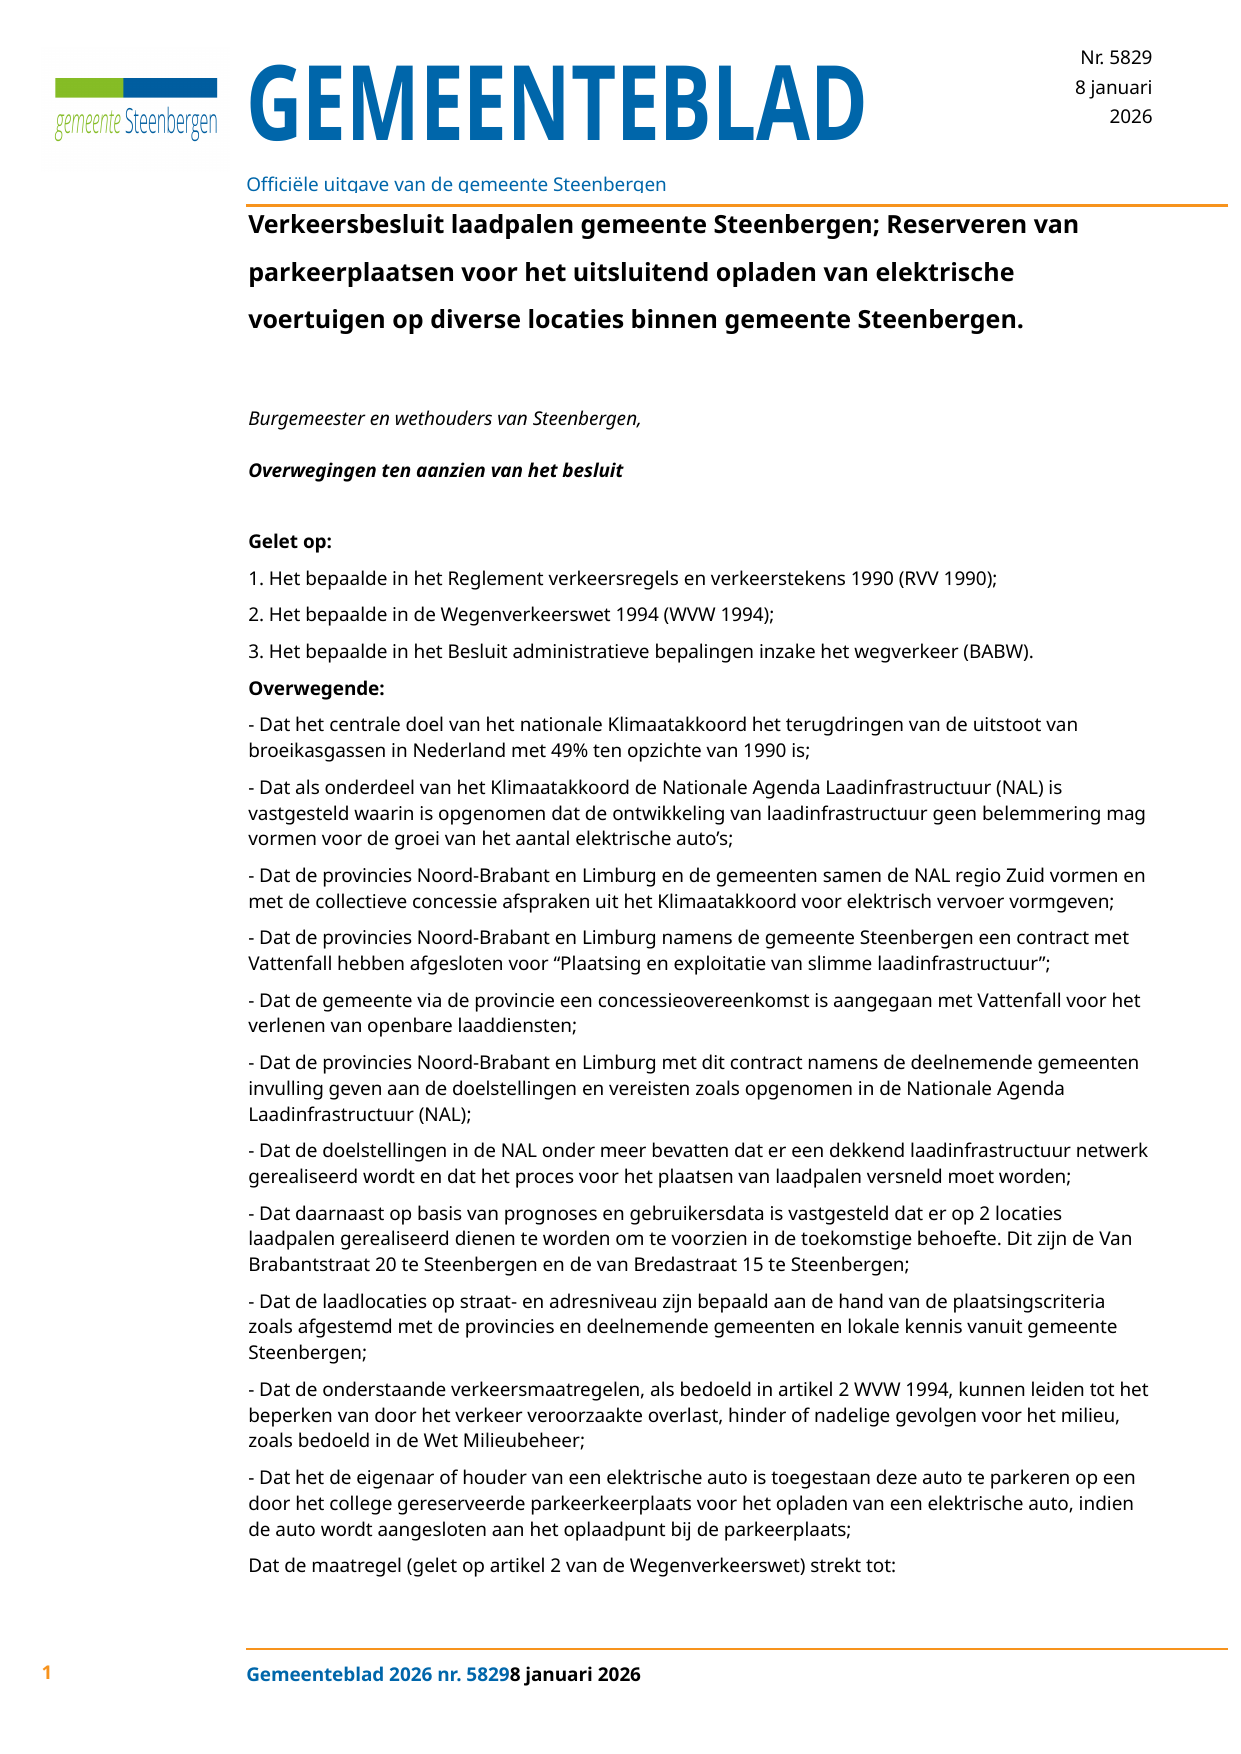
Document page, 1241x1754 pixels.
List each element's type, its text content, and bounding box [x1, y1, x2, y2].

text - Dat de provincies Noord-Brabant en Limburg en de gemeenten samen de NAL regio Zuid vormen en met de collectieve concessie afspraken uit het Klimaatakkoord voor elektrisch vervoer vormgeven; [248, 862, 1152, 914]
text - Dat daarnaast op basis van prognoses en gebruikersdata is vastgesteld dat er op 2 locaties laadpalen gerealiseerd dienen te worden om te voorzien in de toekomstige behoefte. Dit zijn de Van Brabantstraat 20 te Steenbergen en de van Bredastraat 15 te Steenbergen; [248, 1200, 1152, 1277]
text - Dat de provincies Noord-Brabant en Limburg namens de gemeente Steenbergen een contract met Vattenfall hebben afgesloten voor “Plaatsing en exploitatie van slimme laadinfrastructuur”; [248, 924, 1152, 976]
text Gelet op: [248, 528, 1152, 554]
text - Dat het centrale doel van het nationale Klimaatakkoord het terugdringen van de uitstoot van broeikasgassen in Nederland met 49% ten opzichte van 1990 is; [248, 712, 1152, 763]
text - Dat het de eigenaar of houder van een elektrische auto is toegestaan deze auto te parkeren op een door het college gereserveerde parkeerkeerplaats voor het opladen van een elektrische auto, indien de auto wordt aangesloten aan het oplaadpunt bij de parkeerplaats; [248, 1464, 1152, 1541]
text 3. Het bepaalde in het Besluit administratieve bepalingen inzake het wegverkeer (BABW). [248, 638, 1152, 664]
text Overwegingen ten aanzien van het besluit [248, 458, 1152, 483]
text Burgemeester en wethouders van Steenbergen, [248, 405, 1152, 431]
text 1. Het bepaalde in het Reglement verkeersregels en verkeerstekens 1990 (RVV 1990); [248, 565, 1152, 591]
text - Dat de doelstellingen in de NAL onder meer bevatten dat er een dekkend laadinfrastructuur netwerk gerealiseerd wordt en dat het proces voor het plaatsen van laadpalen versneld moet worden; [248, 1137, 1152, 1189]
text - Dat de onderstaande verkeersmaatregelen, als bedoeld in artikel 2 WVW 1994, kunnen leiden tot het beperken van door het verkeer veroorzaakte overlast, hinder of nadelige gevolgen voor het milieu, zoals bedoeld in de Wet Milieubeheer; [248, 1376, 1152, 1453]
text 2. Het bepaalde in de Wegenverkeerswet 1994 (WVW 1994); [248, 602, 1152, 627]
picture [41, 47, 231, 172]
text - Dat als onderdeel van het Klimaatakkoord de Nationale Agenda Laadinfrastructuur (NAL) is vastgesteld waarin is opgenomen dat de ontwikkeling van laadinfrastructuur geen belemmering mag vormen voor de groei van het aantal elektrische auto’s; [248, 774, 1152, 851]
text - Dat de provincies Noord-Brabant en Limburg met dit contract namens de deelnemende gemeenten invulling geven aan de doelstellingen en vereisten zoals opgenomen in de Nationale Agenda Laadinfrastructuur (NAL); [248, 1049, 1152, 1127]
text - Dat de laadlocaties op straat- en adresniveau zijn bepaald aan de hand van de plaatsingscriteria zoals afgestemd met de provincies en deelnemende gemeenten en lokale kennis vanuit gemeente Steenbergen; [248, 1288, 1152, 1365]
text Verkeersbesluit laadpalen gemeente Steenbergen; Reserveren van parkeerplaatsen voor het uitsluitend opladen van elektrische voertuigen op diverse locaties binnen gemeente Steenbergen. [248, 207, 1152, 336]
text - Dat de gemeente via de provincie een concessieovereenkomst is aangegaan met Vattenfall voor het verlenen van openbare laaddiensten; [248, 987, 1152, 1038]
text Overwegende: [248, 675, 1152, 701]
text Dat de maatregel (gelet op artikel 2 van de Wegenverkeerswet) strekt tot: [248, 1552, 1152, 1578]
